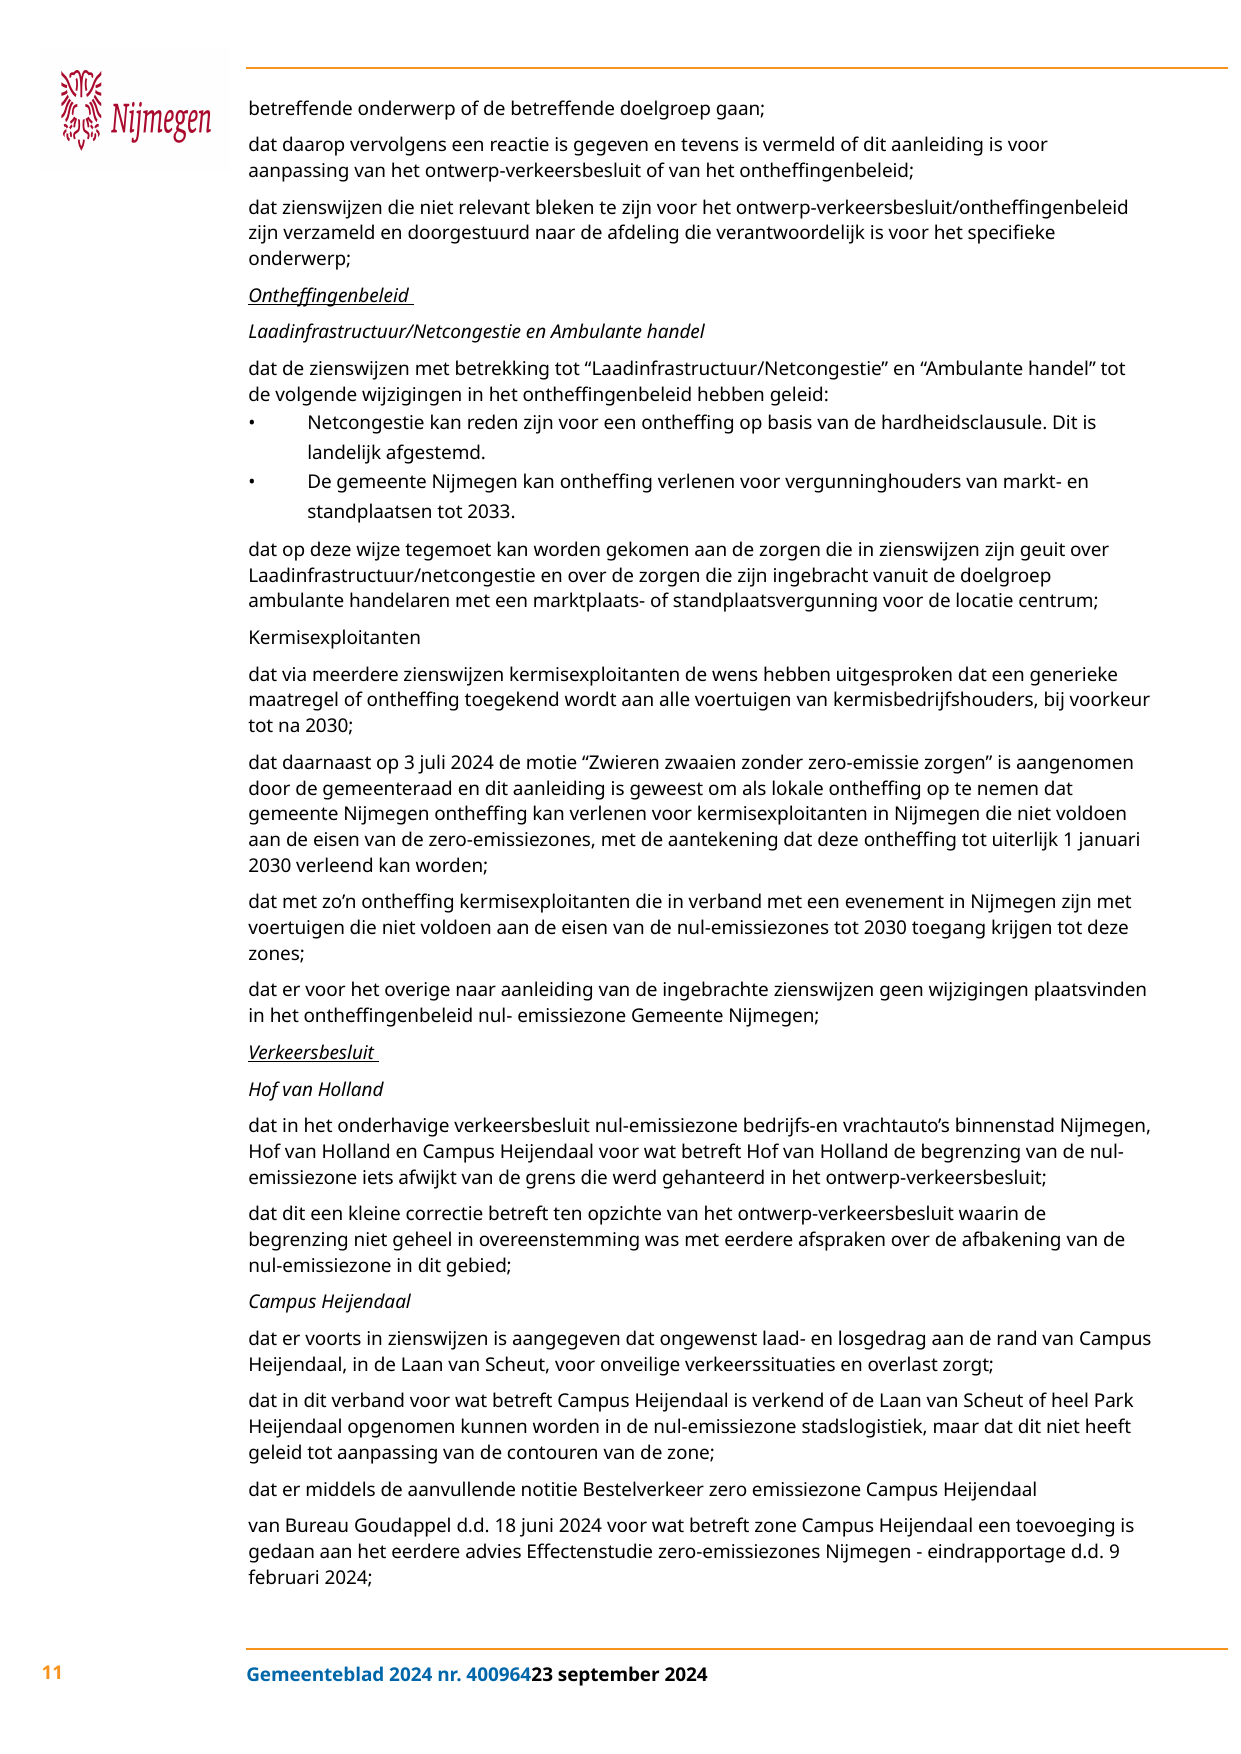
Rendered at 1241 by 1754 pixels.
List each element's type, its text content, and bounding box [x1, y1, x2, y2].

text dat op deze wijze tegemoet kan worden gekomen aan de zorgen die in zienswijzen zijn geuit over Laadinfrastructuur/netcongestie en over de zorgen die zijn ingebracht vanuit de doelgroep ambulante handelaren met een marktplaats- of standplaatsvergunning voor de locatie centrum; [248, 536, 1152, 613]
text Laadinfrastructuur/Netcongestie en Ambulante handel [248, 319, 1152, 344]
text van Bureau Goudappel d.d. 18 juni 2024 voor wat betreft zone Campus Heijendaal een toevoeging is gedaan aan het eerdere advies Effectenstudie zero-emissiezones Nijmegen - eindrapportage d.d. 9 februari 2024; [248, 1512, 1152, 1590]
text Hof van Holland [248, 1076, 1152, 1101]
text Ontheffingenbeleid [248, 282, 1152, 308]
text dat in dit verband voor wat betreft Campus Heijendaal is verkend of de Laan van Scheut of heel Park Heijendaal opgenomen kunnen worden in de nul-emissiezone stadslogistiek, maar dat dit niet heeft geleid tot aanpassing van de contouren van de zone; [248, 1388, 1152, 1465]
text dat met zo’n ontheffing kermisexploitanten die in verband met een evenement in Nijmegen zijn met voertuigen die niet voldoen aan de eisen van de nul-emissiezones tot 2030 toegang krijgen tot deze zones; [248, 888, 1152, 966]
text Campus Heijendaal [248, 1289, 1152, 1314]
text Kermisexploitanten [248, 624, 1152, 650]
text betreffende onderwerp of de betreffende doelgroep gaan; [248, 95, 1152, 121]
text dat via meerdere zienswijzen kermisexploitanten de wens hebben uitgesproken dat een generieke maatregel of ontheffing toegekend wordt aan alle voertuigen van kermisbedrijfshouders, bij voorkeur tot na 2030; [248, 661, 1152, 738]
text dat daarnaast op 3 juli 2024 de motie “Zwieren zwaaien zonder zero-emissie zorgen” is aangenomen door de gemeenteraad en dit aanleiding is geweest om als lokale ontheffing op te nemen dat gemeente Nijmegen ontheffing kan verlenen voor kermisexploitanten in Nijmegen die niet voldoen aan de eisen van de zero-emissiezones, met de aantekening dat deze ontheffing tot uiterlijk 1 januari 2030 verleend kan worden; [248, 749, 1152, 878]
text dat in het onderhavige verkeersbesluit nul-emissiezone bedrijfs-en vrachtauto’s binnenstad Nijmegen, Hof van Holland en Campus Heijendaal voor wat betreft Hof van Holland de begrenzing van de nul-emissiezone iets afwijkt van de grens die werd gehanteerd in het ontwerp-verkeersbesluit; [248, 1112, 1152, 1189]
text dat er voor het overige naar aanleiding van de ingebrachte zienswijzen geen wijzigingen plaatsvinden in het ontheffingenbeleid nul- emissiezone Gemeente Nijmegen; [248, 977, 1152, 1028]
text dat dit een kleine correctie betreft ten opzichte van het ontwerp-verkeersbesluit waarin de begrenzing niet geheel in overeenstemming was met eerdere afspraken over de afbakening van de nul-emissiezone in dit gebied; [248, 1201, 1152, 1278]
text Verkeersbesluit [248, 1039, 1152, 1065]
list De gemeente Nijmegen kan ontheffing verlenen voor vergunninghouders van markt- en standplaatsen tot 2033. [248, 468, 1152, 524]
text dat daarop vervolgens een reactie is gegeven en tevens is vermeld of dit aanleiding is voor aanpassing van het ontwerp-verkeersbesluit of van het ontheffingenbeleid; [248, 131, 1152, 183]
text dat er middels de aanvullende notitie Bestelverkeer zero emissiezone Campus Heijendaal [248, 1476, 1152, 1502]
picture [41, 47, 231, 172]
text dat zienswijzen die niet relevant bleken te zijn voor het ontwerp-verkeersbesluit/ontheffingenbeleid zijn verzameld en doorgestuurd naar de afdeling die verantwoordelijk is voor het specifieke onderwerp; [248, 194, 1152, 271]
list Netcongestie kan reden zijn voor een ontheffing op basis van de hardheidsclausule. Dit is landelijk afgestemd. [248, 409, 1152, 465]
text dat er voorts in zienswijzen is aangegeven dat ongewenst laad- en losgedrag aan de rand van Campus Heijendaal, in de Laan van Scheut, voor onveilige verkeerssituaties en overlast zorgt; [248, 1325, 1152, 1377]
text dat de zienswijzen met betrekking tot “Laadinfrastructuur/Netcongestie” en “Ambulante handel” tot de volgende wijzigingen in het ontheffingenbeleid hebben geleid: [248, 355, 1152, 407]
